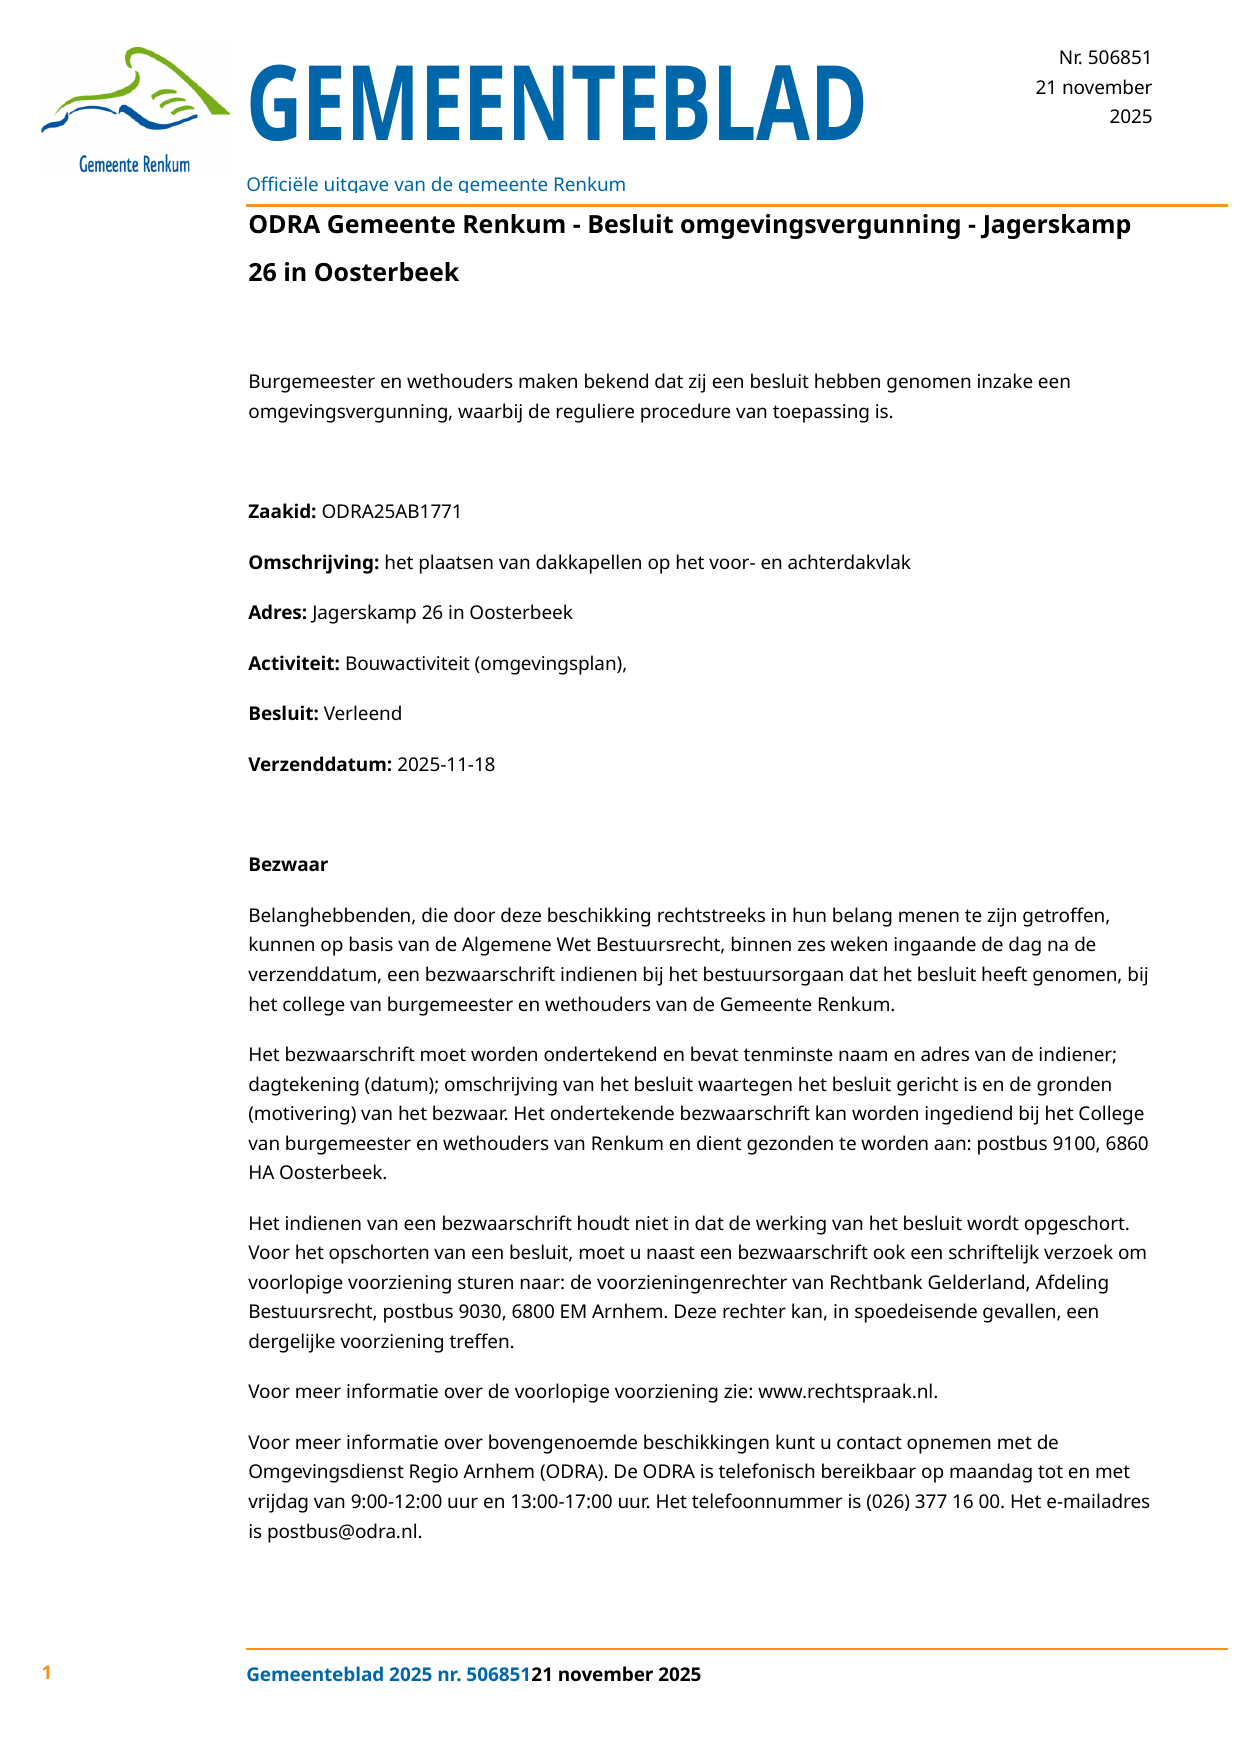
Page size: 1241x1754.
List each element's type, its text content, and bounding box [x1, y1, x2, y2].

text ODRA Gemeente Renkum - Besluit omgevingsvergunning - Jagerskamp 26 in Oosterbeek [248, 207, 1152, 288]
text Verzenddatum: 2025-11-18 [248, 751, 1152, 777]
text Adres: Jagerskamp 26 in Oosterbeek [248, 599, 1152, 625]
picture [41, 47, 231, 172]
text Burgemeester en wethouders maken bekend dat zij een besluit hebben genomen inzake een omgevingsvergunning, waarbij de reguliere procedure van toepassing is. [248, 368, 1152, 424]
text Besluit: Verleend [248, 700, 1152, 726]
text Zaakid: ODRA25AB1771 [248, 499, 1152, 524]
text Voor meer informatie over bovengenoemde beschikkingen kunt u contact opnemen met de Omgevingsdienst Regio Arnhem (ODRA). De ODRA is telefonisch bereikbaar op maandag tot en met vrijdag van 9:00-12:00 uur en 13:00-17:00 uur. Het telefoonnummer is (026) 377 16 00. Het e-mailadres is postbus@odra.nl. [248, 1429, 1152, 1544]
text Belanghebbenden, die door deze beschikking rechtstreeks in hun belang menen te zijn getroffen, kunnen op basis van de Algemene Wet Bestuursrecht, binnen zes weken ingaande de dag na de verzenddatum, een bezwaarschrift indienen bij het bestuursorgaan dat het besluit heeft genomen, bij het college van burgemeester en wethouders van de Gemeente Renkum. [248, 902, 1152, 1017]
text Het indienen van een bezwaarschrift houdt niet in dat de werking van het besluit wordt opgeschort. Voor het opschorten van een besluit, moet u naast een bezwaarschrift ook een schriftelijk verzoek om voorlopige voorziening sturen naar: de voorzieningenrechter van Rechtbank Gelderland, Afdeling Bestuursrecht, postbus 9030, 6800 EM Arnhem. Deze rechter kan, in spoedeisende gevallen, een dergelijke voorziening treffen. [248, 1210, 1152, 1354]
text Omschrijving: het plaatsen van dakkapellen op het voor- en achterdakvlak [248, 549, 1152, 575]
text Voor meer informatie over de voorlopige voorziening zie: www.rechtspraak.nl. [248, 1379, 1152, 1404]
text Het bezwaarschrift moet worden ondertekend en bevat tenminste naam en adres van de indiener; dagtekening (datum); omschrijving van het besluit waartegen het besluit gericht is en de gronden (motivering) van het bezwaar. Het ondertekende bezwaarschrift kan worden ingediend bij het College van burgemeester en wethouders van Renkum en dient gezonden te worden aan: postbus 9100, 6860 HA Oosterbeek. [248, 1041, 1152, 1185]
text Activiteit: Bouwactiviteit (omgevingsplan), [248, 650, 1152, 676]
text Bezwaar [248, 852, 1152, 877]
